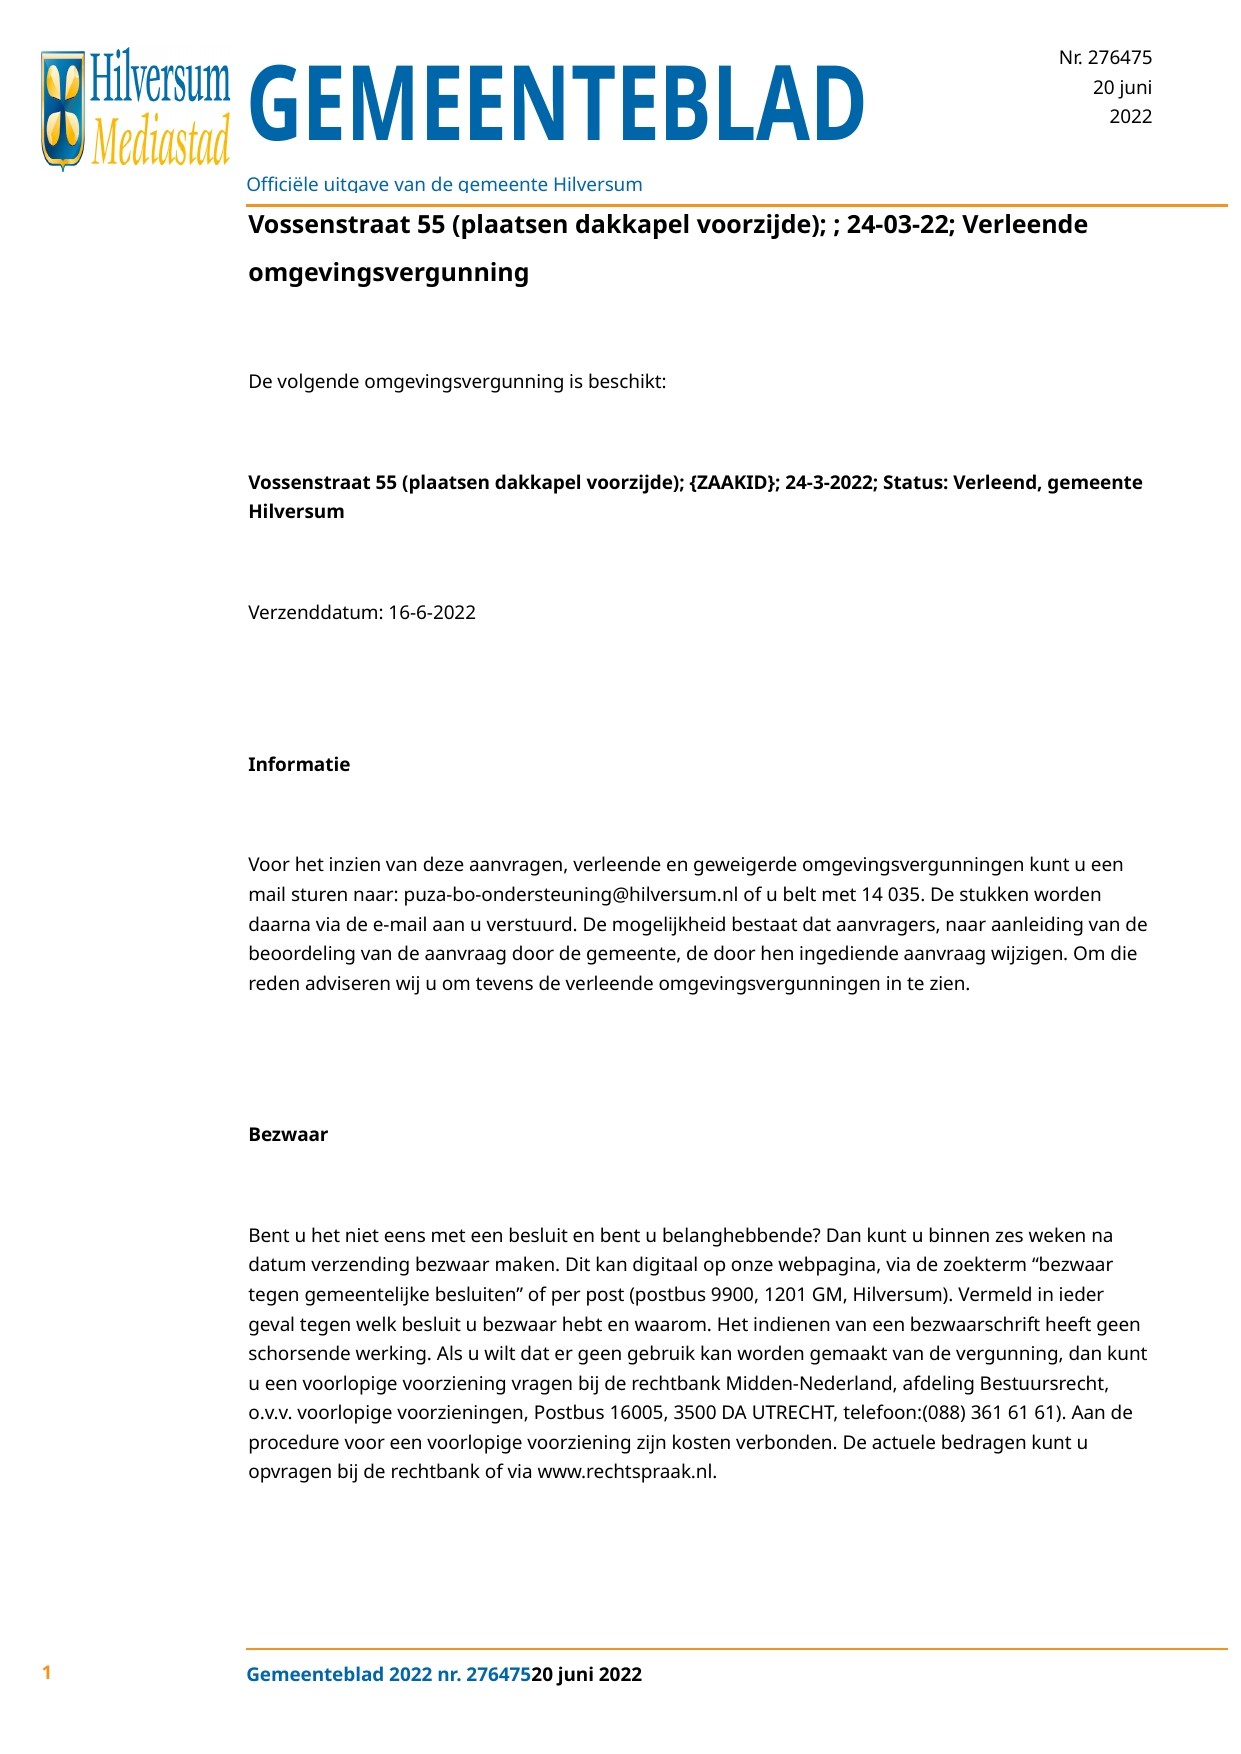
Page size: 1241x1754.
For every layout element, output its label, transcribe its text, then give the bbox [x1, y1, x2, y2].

text Informatie [248, 751, 1152, 777]
picture [41, 47, 231, 172]
text Verzenddatum: 16-6-2022 [248, 599, 1152, 625]
text Vossenstraat 55 (plaatsen dakkapel voorzijde); ; 24-03-22; Verleende omgevingsvergunning [248, 207, 1152, 288]
text Bent u het niet eens met een besluit en bent u belanghebbende? Dan kunt u binnen zes weken na datum verzending bezwaar maken. Dit kan digitaal op onze webpagina, via de zoekterm “bezwaar tegen gemeentelijke besluiten” of per post (postbus 9900, 1201 GM, Hilversum). Vermeld in ieder geval tegen welk besluit u bezwaar hebt en waarom. Het indienen van een bezwaarschrift heeft geen schorsende werking. Als u wilt dat er geen gebruik kan worden gemaakt van de vergunning, dan kunt u een voorlopige voorziening vragen bij de rechtbank Midden-Nederland, afdeling Bestuursrecht, o.v.v. voorlopige voorzieningen, Postbus 16005, 3500 DA UTRECHT, telefoon:(088) 361 61 61). Aan de procedure voor een voorlopige voorziening zijn kosten verbonden. De actuele bedragen kunt u opvragen bij de rechtbank of via www.rechtspraak.nl. [248, 1222, 1152, 1484]
text Bezwaar [248, 1121, 1152, 1147]
text Vossenstraat 55 (plaatsen dakkapel voorzijde); {ZAAKID}; 24-3-2022; Status: Verleend, gemeente Hilversum [248, 469, 1152, 524]
text Voor het inzien van deze aanvragen, verleende en geweigerde omgevingsvergunningen kunt u een mail sturen naar: puza-bo-ondersteuning@hilversum.nl of u belt met 14 035. De stukken worden daarna via de e-mail aan u verstuurd. De mogelijkheid bestaat dat aanvragers, naar aanleiding van de beoordeling van de aanvraag door de gemeente, de door hen ingediende aanvraag wijzigen. Om die reden adviseren wij u om tevens de verleende omgevingsvergunningen in te zien. [248, 852, 1152, 996]
text De volgende omgevingsvergunning is beschikt: [248, 368, 1152, 394]
